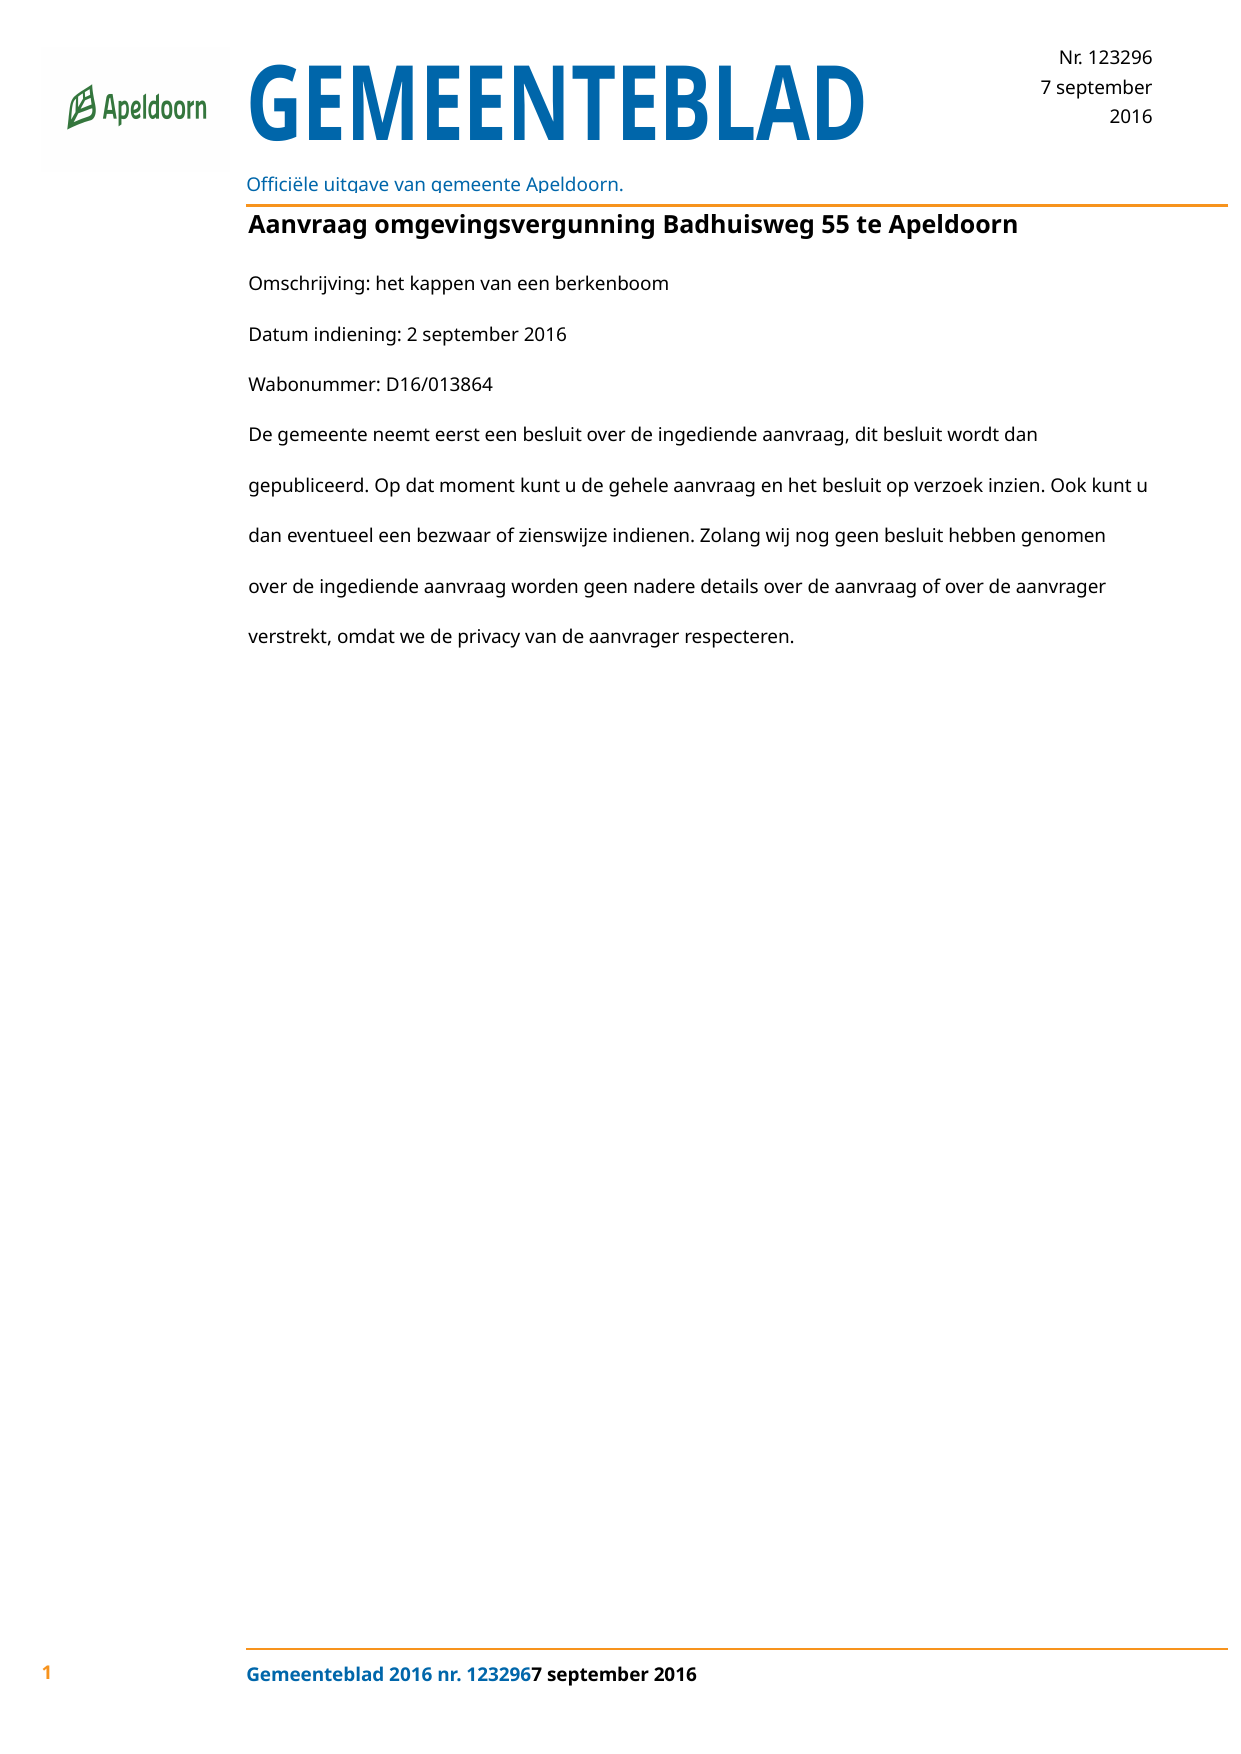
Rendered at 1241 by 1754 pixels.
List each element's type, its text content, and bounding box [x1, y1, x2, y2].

text over de ingediende aanvraag worden geen nadere details over de aanvraag of over de aanvrager [248, 573, 1152, 598]
text Wabonummer: D16/013864 [248, 371, 1152, 397]
text verstrekt, omdat we de privacy van de aanvrager respecteren. [248, 623, 1152, 649]
text De gemeente neemt eerst een besluit over de ingediende aanvraag, dit besluit wordt dan [248, 422, 1152, 447]
text dan eventueel een bezwaar of zienswijze indienen. Zolang wij nog geen besluit hebben genomen [248, 522, 1152, 548]
picture [41, 47, 231, 172]
text Omschrijving: het kappen van een berkenboom [248, 270, 1152, 296]
text Datum indiening: 2 september 2016 [248, 321, 1152, 346]
text gepubliceerd. Op dat moment kunt u de gehele aanvraag en het besluit op verzoek inzien. Ook kunt u [248, 472, 1152, 498]
text Aanvraag omgevingsvergunning Badhuisweg 55 te Apeldoorn [248, 207, 1152, 241]
